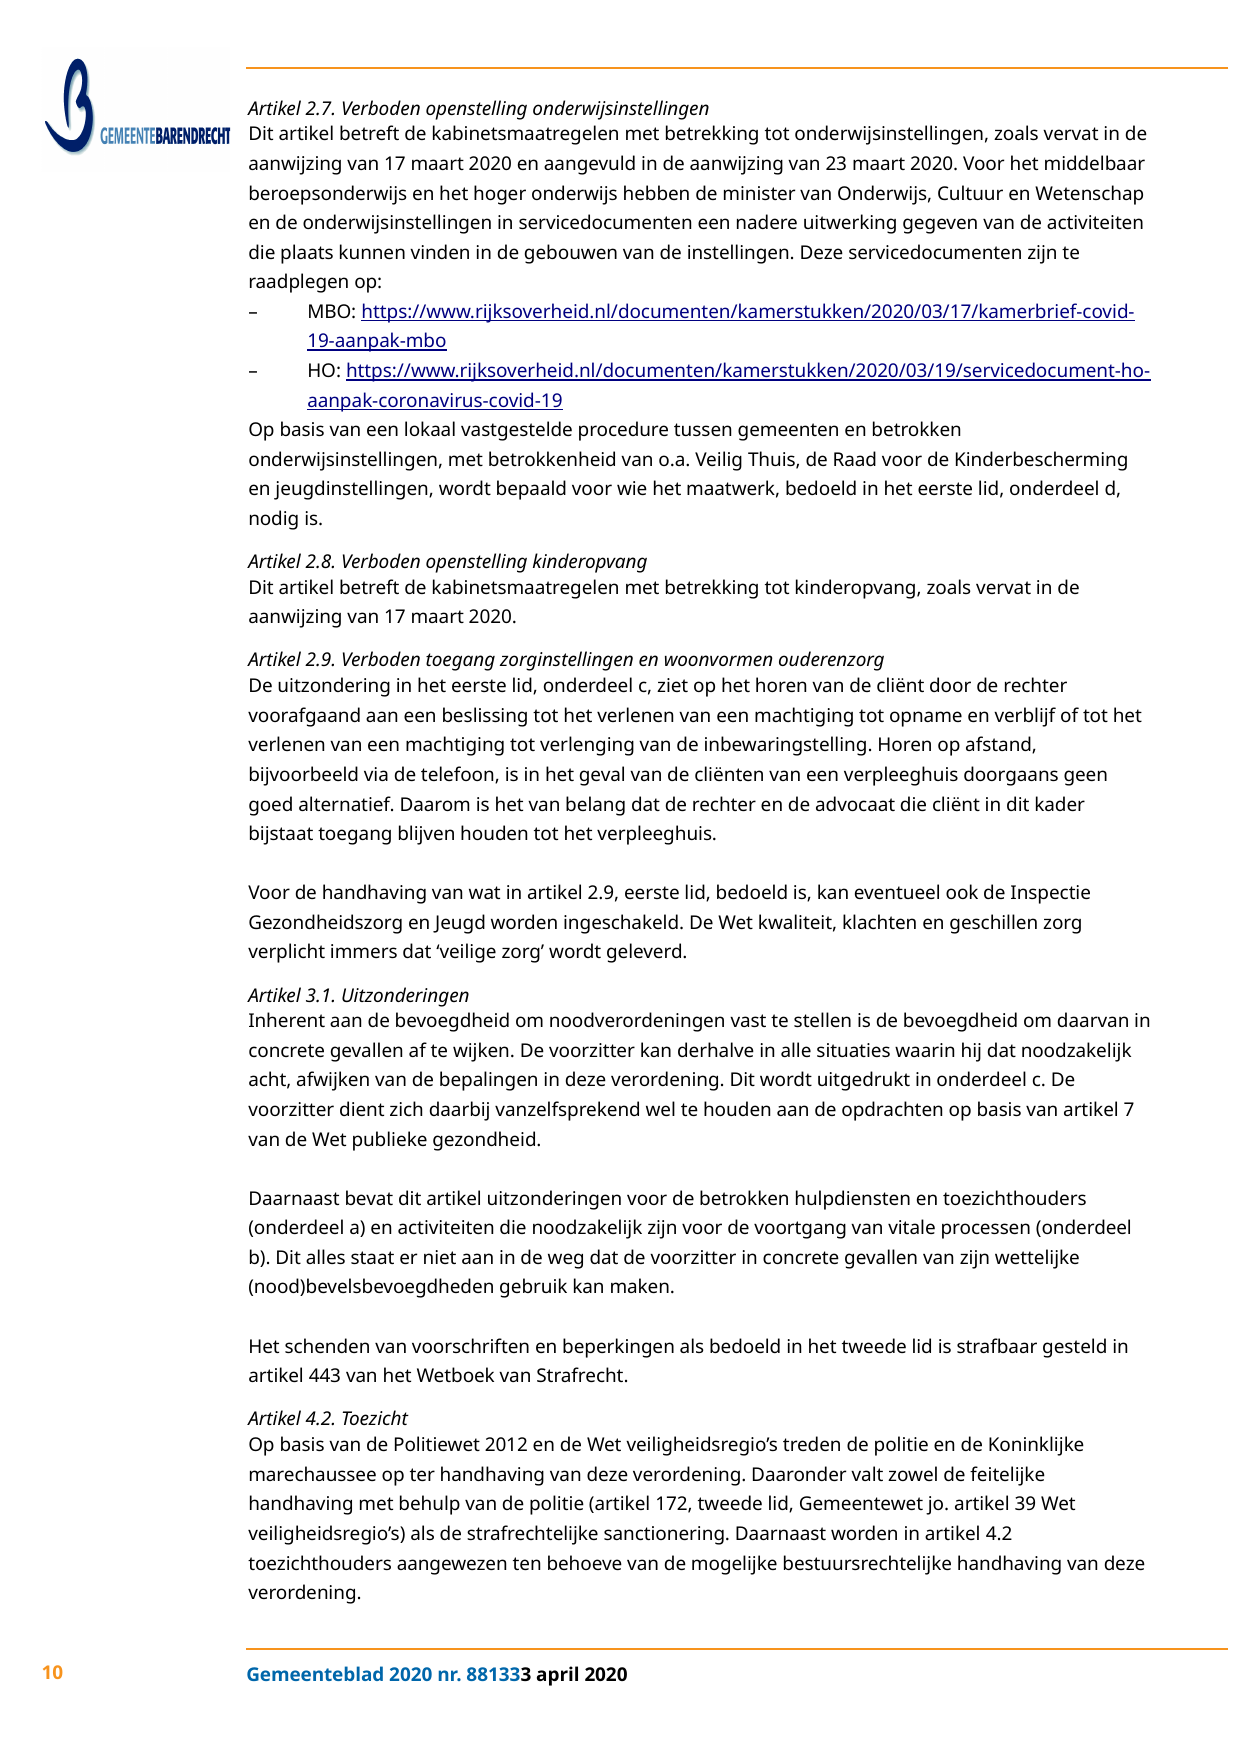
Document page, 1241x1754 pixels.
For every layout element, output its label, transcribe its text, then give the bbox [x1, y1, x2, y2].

text Daarnaast bevat dit artikel uitzonderingen voor de betrokken hulpdiensten en toezichthouders (onderdeel a) en activiteiten die noodzakelijk zijn voor de voortgang van vitale processen (onderdeel b). Dit alles staat er niet aan in de weg dat de voorzitter in concrete gevallen van zijn wettelijke (nood)bevelsbevoegdheden gebruik kan maken. [248, 1185, 1152, 1299]
picture [41, 47, 231, 172]
text De uitzondering in het eerste lid, onderdeel c, ziet op het horen van de cliënt door de rechter voorafgaand aan een beslissing tot het verlenen van een machtiging tot opname en verblijf of tot het verlenen van een machtiging tot verlenging van de inbewaringstelling. Horen op afstand, bijvoorbeeld via de telefoon, is in het geval van de cliënten van een verpleeghuis doorgaans geen goed alternatief. Daarom is het van belang dat de rechter en de advocaat die cliënt in dit kader bijstaat toegang blijven houden tot het verpleeghuis. [248, 672, 1152, 846]
text Voor de handhaving van wat in artikel 2.9, eerste lid, bedoeld is, kan eventueel ook de Inspectie Gezondheidszorg en Jeugd worden ingeschakeld. De Wet kwaliteit, klachten en geschillen zorg verplicht immers dat ‘veilige zorg’ wordt geleverd. [248, 879, 1152, 964]
text Op basis van de Politiewet 2012 en de Wet veiligheidsregio’s treden de politie en de Koninklijke marechaussee op ter handhaving van deze verordening. Daaronder valt zowel de feitelijke handhaving met behulp van de politie (artikel 172, tweede lid, Gemeentewet jo. artikel 39 Wet veiligheidsregio’s) als de strafrechtelijke sanctionering. Daarnaast worden in artikel 4.2 toezichthouders aangewezen ten behoeve van de mogelijke bestuursrechtelijke handhaving van deze verordening. [248, 1431, 1152, 1605]
text Artikel 2.9. Verboden toegang zorginstellingen en woonvormen ouderenzorg [248, 647, 1152, 672]
text Artikel 3.1. Uitzonderingen [248, 982, 1152, 1007]
text Dit artikel betreft de kabinetsmaatregelen met betrekking tot onderwijsinstellingen, zoals vervat in de aanwijzing van 17 maart 2020 en aangevuld in de aanwijzing van 23 maart 2020. Voor het middelbaar beroepsonderwijs en het hoger onderwijs hebben de minister van Onderwijs, Cultuur en Wetenschap en de onderwijsinstellingen in servicedocumenten een nadere uitwerking gegeven van de activiteiten die plaats kunnen vinden in de gebouwen van de instellingen. Deze servicedocumenten zijn te raadplegen op: [248, 121, 1152, 294]
text Op basis van een lokaal vastgestelde procedure tussen gemeenten en betrokken onderwijsinstellingen, met betrokkenheid van o.a. Veilig Thuis, de Raad voor de Kinderbescherming en jeugdinstellingen, wordt bepaald voor wie het maatwerk, bedoeld in het eerste lid, onderdeel d, nodig is. [248, 416, 1152, 531]
text Artikel 4.2. Toezicht [248, 1406, 1152, 1431]
text Inherent aan de bevoegdheid om noodverordeningen vast te stellen is de bevoegdheid om daarvan in concrete gevallen af te wijken. De voorzitter kan derhalve in alle situaties waarin hij dat noodzakelijk acht, afwijken van de bepalingen in deze verordening. Dit wordt uitgedrukt in onderdeel c. De voorzitter dient zich daarbij vanzelfsprekend wel te houden aan de opdrachten op basis van artikel 7 van de Wet publieke gezondheid. [248, 1007, 1152, 1152]
list MBO: https://www.rijksoverheid.nl/documenten/kamerstukken/2020/03/17/kamerbrief-covid-19-aanpak-mbo [248, 298, 1152, 353]
text Artikel 2.7. Verboden openstelling onderwijsinstellingen [248, 95, 1152, 121]
text Dit artikel betreft de kabinetsmaatregelen met betrekking tot kinderopvang, zoals vervat in de aanwijzing van 17 maart 2020. [248, 574, 1152, 629]
text Het schenden van voorschriften en beperkingen als bedoeld in het tweede lid is strafbaar gesteld in artikel 443 van het Wetboek van Strafrecht. [248, 1333, 1152, 1388]
list HO: https://www.rijksoverheid.nl/documenten/kamerstukken/2020/03/19/servicedocument-ho-aanpak-coronavirus-covid-19 [248, 357, 1152, 412]
text Artikel 2.8. Verboden openstelling kinderopvang [248, 548, 1152, 574]
